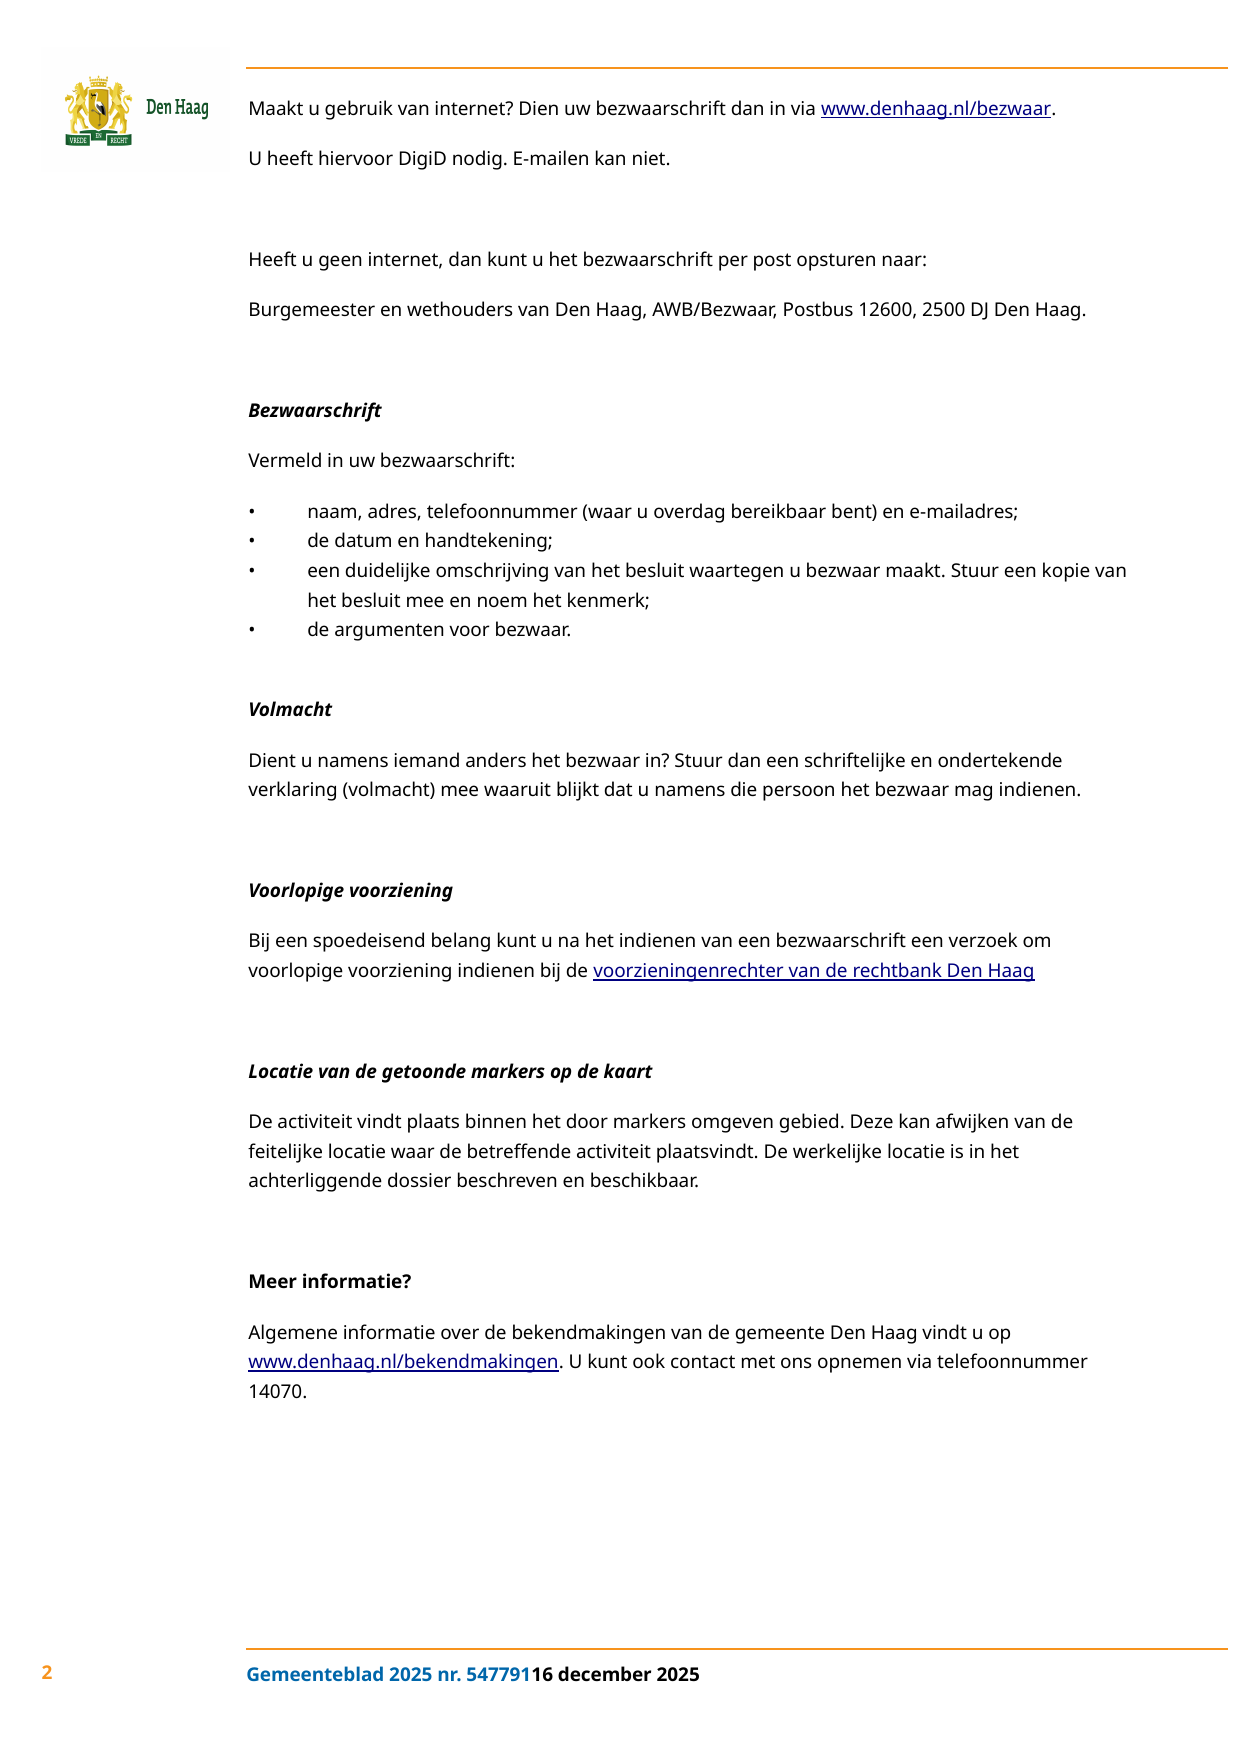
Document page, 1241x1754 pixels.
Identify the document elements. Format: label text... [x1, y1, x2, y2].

text Meer informatie? [248, 1268, 1152, 1294]
text U heeft hiervoor DigiD nodig. E-mailen kan niet. [248, 145, 1152, 171]
text Voorlopige voorziening [248, 877, 1152, 903]
text Locatie van de getoonde markers op de kaart [248, 1058, 1152, 1084]
text Bij een spoedeisend belang kunt u na het indienen van een bezwaarschrift een verzoek om voorlopige voorziening indienen bij de voorzieningenrechter van de rechtbank Den Haag [248, 928, 1152, 983]
list naam, adres, telefoonnummer (waar u overdag bereikbaar bent) en e-mailadres; [248, 498, 1152, 524]
picture [41, 47, 231, 172]
text De activiteit vindt plaats binnen het door markers omgeven gebied. Deze kan afwijken van de feitelijke locatie waar de betreffende activiteit plaatsvindt. De werkelijke locatie is in het achterliggende dossier beschreven en beschikbaar. [248, 1108, 1152, 1193]
text Burgemeester en wethouders van Den Haag, AWB/Bezwaar, Postbus 12600, 2500 DJ Den Haag. [248, 296, 1152, 322]
text Volmacht [248, 696, 1152, 722]
text Heeft u geen internet, dan kunt u het bezwaarschrift per post opsturen naar: [248, 246, 1152, 272]
text Bezwaarschrift [248, 397, 1152, 423]
list de argumenten voor bezwaar. [248, 616, 1152, 642]
list een duidelijke omschrijving van het besluit waartegen u bezwaar maakt. Stuur een kopie van het besluit mee en noem het kenmerk; [248, 557, 1152, 613]
text Vermeld in uw bezwaarschrift: [248, 448, 1152, 473]
list de datum en handtekening; [248, 528, 1152, 553]
text Algemene informatie over de bekendmakingen van de gemeente Den Haag vindt u op www.denhaag.nl/bekendmakingen. U kunt ook contact met ons opnemen via telefoonnummer 14070. [248, 1319, 1152, 1404]
text Dient u namens iemand anders het bezwaar in? Stuur dan een schriftelijke en ondertekende verklaring (volmacht) mee waaruit blijkt dat u namens die persoon het bezwaar mag indienen. [248, 747, 1152, 802]
text Maakt u gebruik van internet? Dien uw bezwaarschrift dan in via www.denhaag.nl/bezwaar. [248, 95, 1152, 121]
